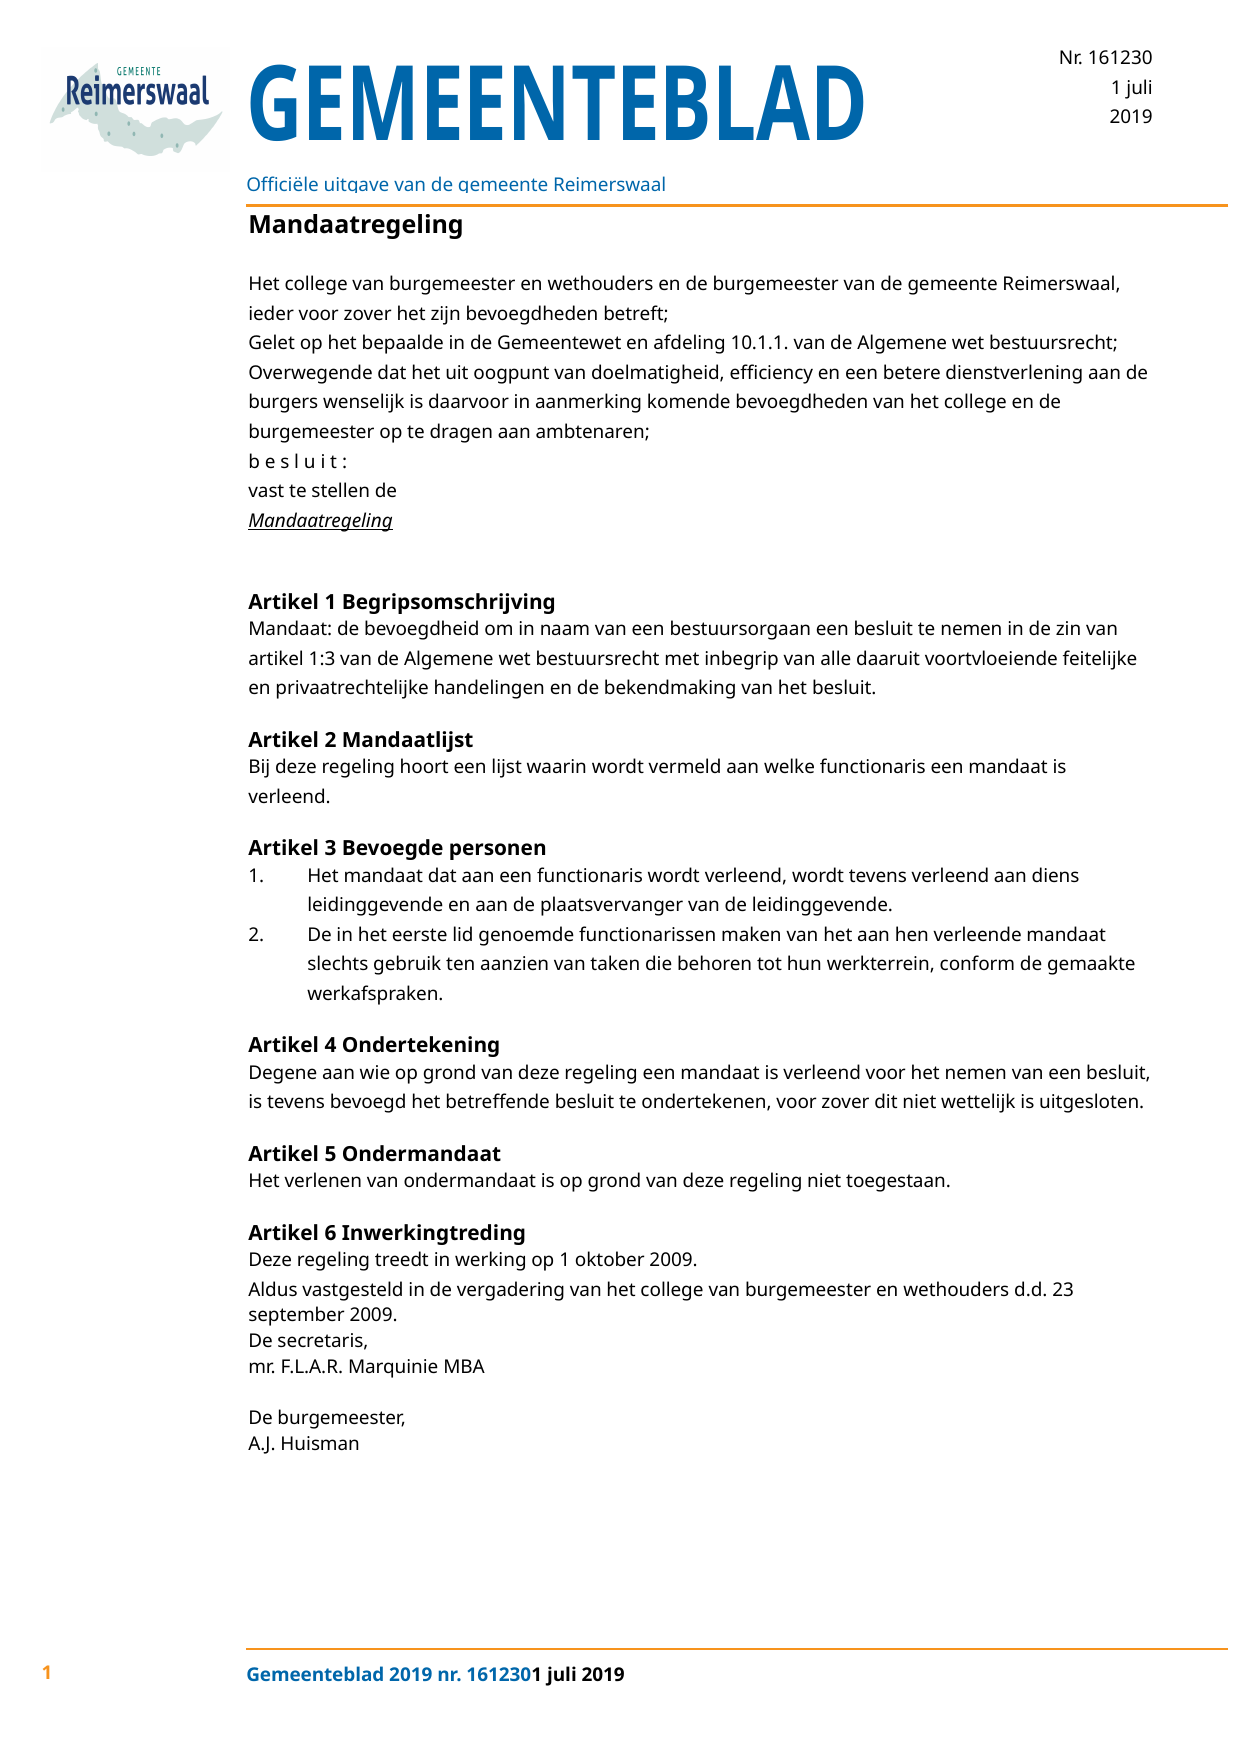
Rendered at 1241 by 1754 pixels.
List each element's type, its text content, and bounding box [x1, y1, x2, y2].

text Artikel 3 Bevoegde personen [248, 833, 1152, 862]
text b e s l u i t : [248, 448, 1152, 473]
text Overwegende dat het uit oogpunt van doelmatigheid, efficiency en een betere dienstverlening aan de burgers wenselijk is daarvoor in aanmerking komende bevoegdheden van het college en de burgemeester op te dragen aan ambtenaren; [248, 359, 1152, 444]
text Het college van burgemeester en wethouders en de burgemeester van de gemeente Reimerswaal, ieder voor zover het zijn bevoegdheden betreft; [248, 270, 1152, 326]
text De secretaris, [248, 1327, 1152, 1353]
text Het verlenen van ondermandaat is op grond van deze regeling niet toegestaan. [248, 1167, 1152, 1193]
text Artikel 5 Ondermandaat [248, 1139, 1152, 1167]
text Artikel 6 Inwerkingtreding [248, 1218, 1152, 1246]
text Gelet op het bepaalde in de Gemeentewet en afdeling 10.1.1. van de Algemene wet bestuursrecht; [248, 329, 1152, 355]
text Artikel 4 Ondertekening [248, 1031, 1152, 1059]
text Mandaatregeling [248, 507, 1152, 533]
text Mandaatregeling [248, 207, 1152, 241]
text A.J. Huisman [248, 1430, 1152, 1456]
picture [41, 47, 231, 172]
text mr. F.L.A.R. Marquinie MBA [248, 1353, 1152, 1379]
text Artikel 2 Mandaatlijst [248, 725, 1152, 753]
text Bij deze regeling hoort een lijst waarin wordt vermeld aan welke functionaris een mandaat is verleend. [248, 753, 1152, 809]
list Het mandaat dat aan een functionaris wordt verleend, wordt tevens verleend aan diens leidinggevende en aan de plaatsvervanger van de leidinggevende. [248, 862, 1152, 917]
text Aldus vastgesteld in de vergadering van het college van burgemeester en wethouders d.d. 23 september 2009. [248, 1276, 1152, 1327]
text Degene aan wie op grond van deze regeling een mandaat is verleend voor het nemen van een besluit, is tevens bevoegd het betreffende besluit te ondertekenen, voor zover dit niet wettelijk is uitgesloten. [248, 1059, 1152, 1114]
text Artikel 1 Begripsomschrijving [248, 587, 1152, 615]
text Mandaat: de bevoegdheid om in naam van een bestuursorgaan een besluit te nemen in de zin van artikel 1:3 van de Algemene wet bestuursrecht met inbegrip van alle daaruit voortvloeiende feitelijke en privaatrechtelijke handelingen en de bekendmaking van het besluit. [248, 615, 1152, 700]
text De burgemeester, [248, 1404, 1152, 1430]
text vast te stellen de [248, 477, 1152, 503]
list De in het eerste lid genoemde functionarissen maken van het aan hen verleende mandaat slechts gebruik ten aanzien van taken die behoren tot hun werkterrein, conform de gemaakte werkafspraken. [248, 921, 1152, 1006]
text Deze regeling treedt in werking op 1 oktober 2009. [248, 1246, 1152, 1272]
